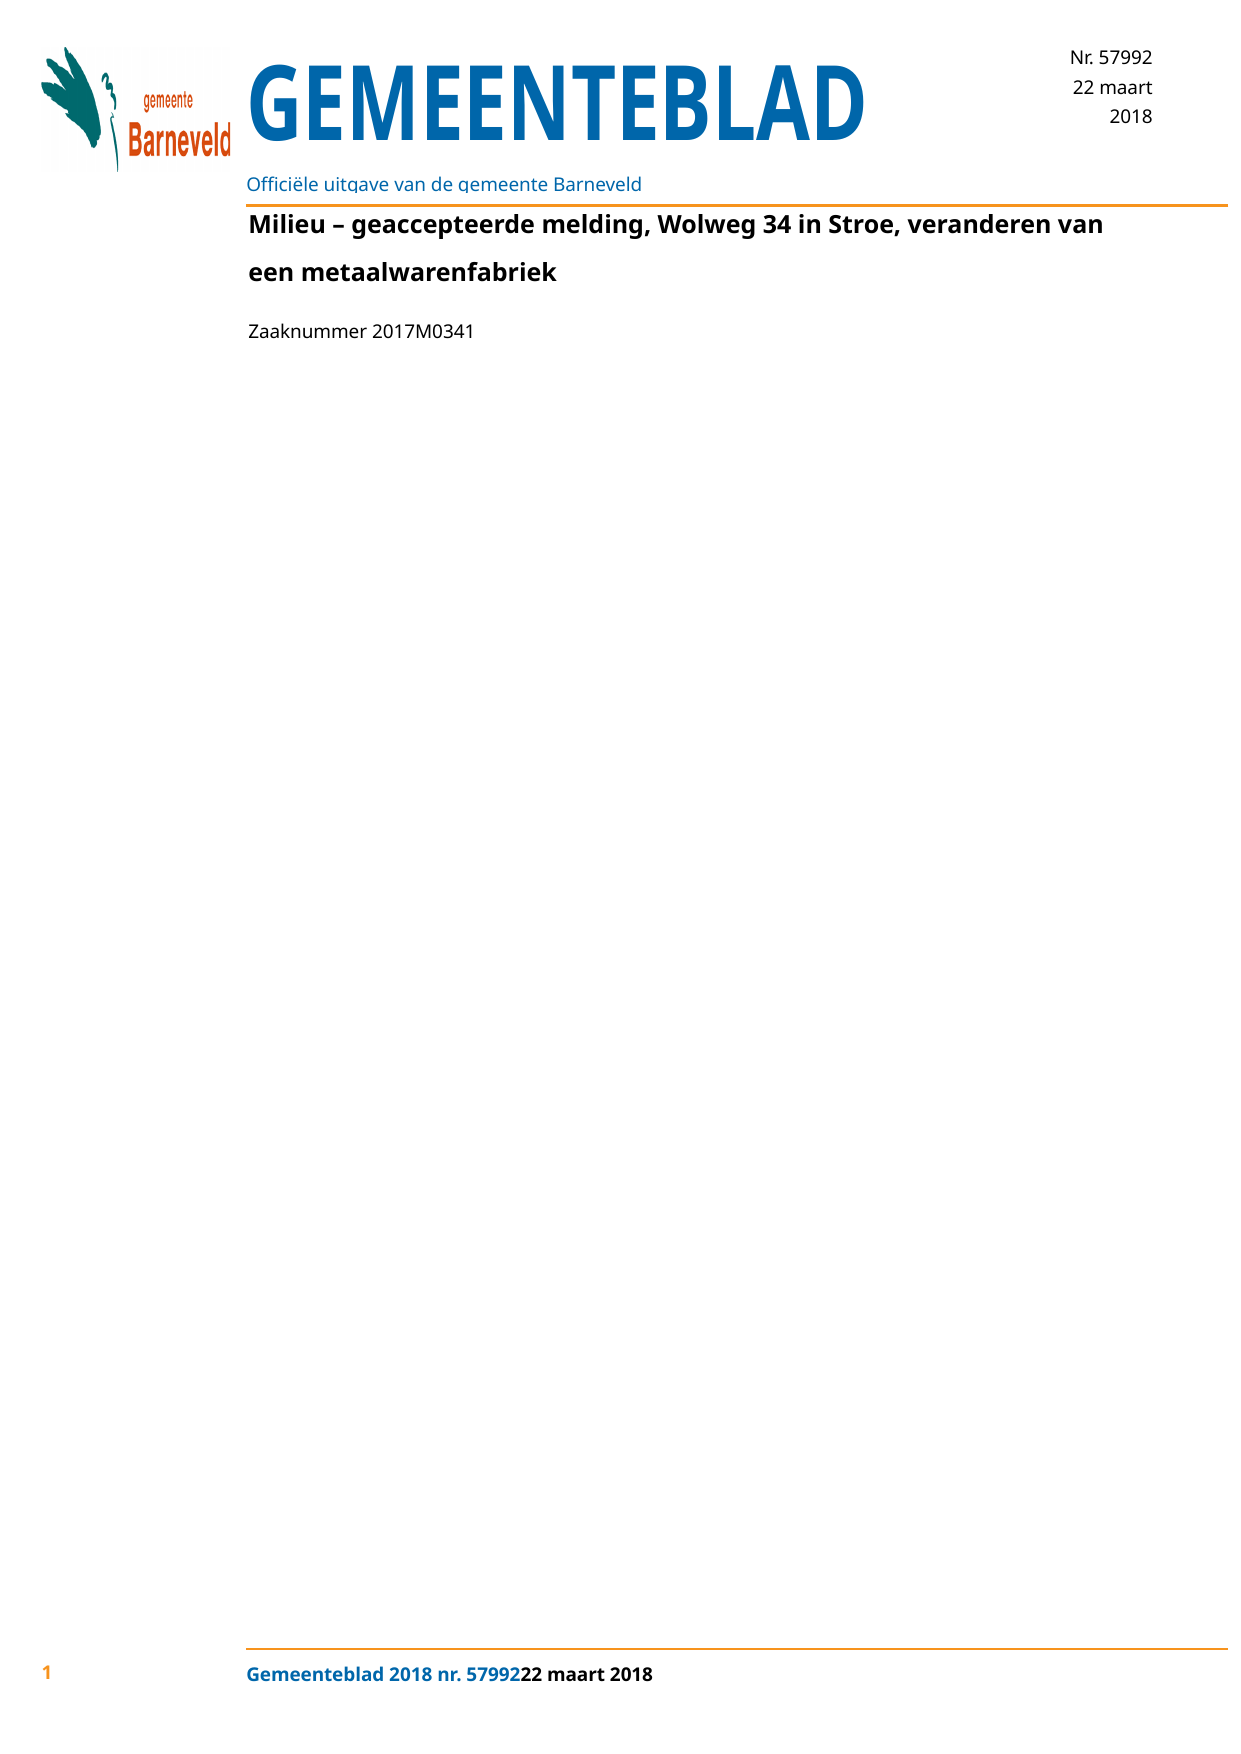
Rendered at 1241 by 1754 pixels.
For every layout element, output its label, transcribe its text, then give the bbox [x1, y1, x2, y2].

text Milieu – geaccepteerde melding, Wolweg 34 in Stroe, veranderen van een metaalwarenfabriek [248, 207, 1152, 288]
text Zaaknummer 2017M0341 [248, 318, 1152, 344]
picture [41, 47, 231, 172]
